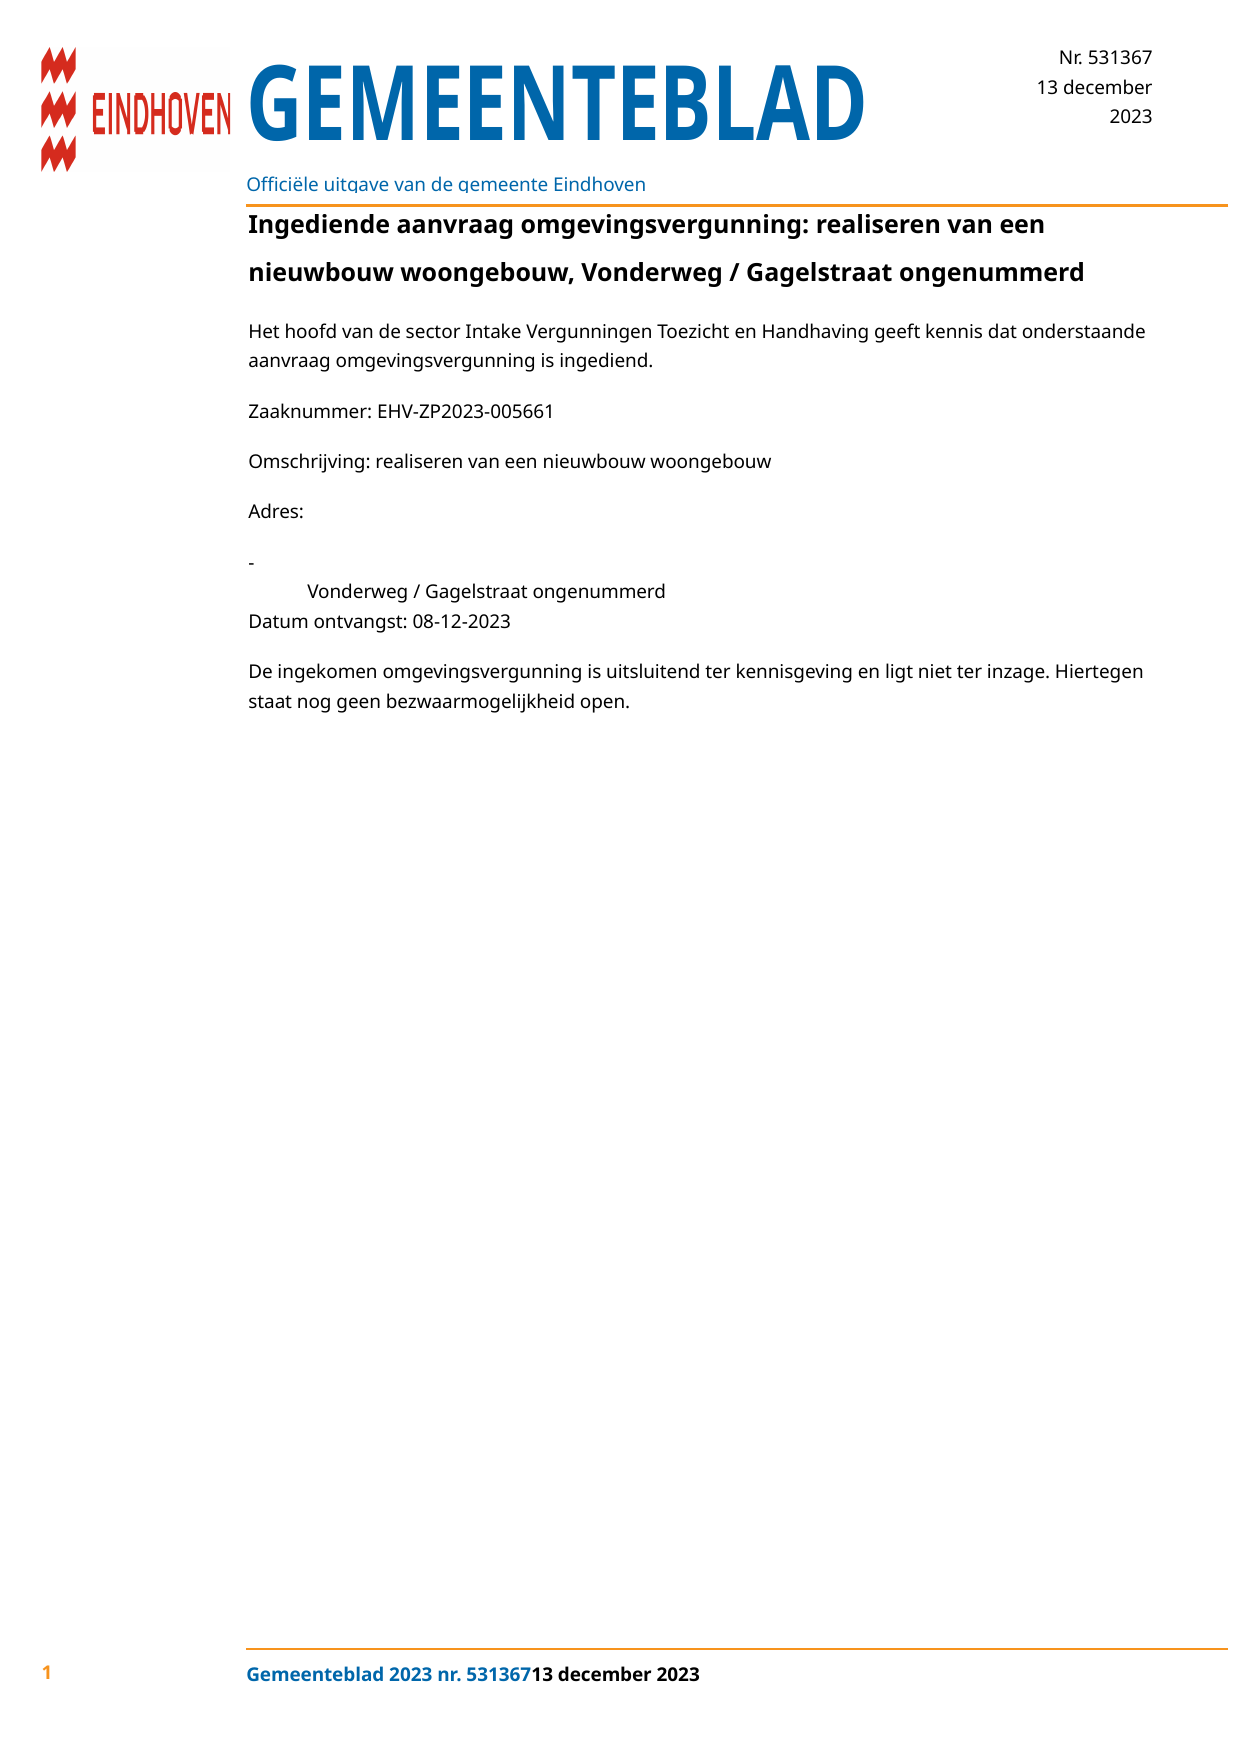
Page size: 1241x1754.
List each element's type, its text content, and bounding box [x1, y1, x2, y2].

text Het hoofd van de sector Intake Vergunningen Toezicht en Handhaving geeft kennis dat onderstaande aanvraag omgevingsvergunning is ingediend. [248, 318, 1152, 373]
text Omschrijving: realiseren van een nieuwbouw woongebouw [248, 448, 1152, 474]
list Vonderweg / Gagelstraat ongenummerd [248, 579, 1152, 604]
picture [41, 47, 231, 172]
text Zaaknummer: EHV-ZP2023-005661 [248, 398, 1152, 424]
text Ingediende aanvraag omgevingsvergunning: realiseren van een nieuwbouw woongebouw, Vonderweg / Gagelstraat ongenummerd [248, 207, 1152, 288]
text Datum ontvangst: 08-12-2023 [248, 608, 1152, 634]
text De ingekomen omgevingsvergunning is uitsluitend ter kennisgeving en ligt niet ter inzage. Hiertegen staat nog geen bezwaarmogelijkheid open. [248, 659, 1152, 714]
text Adres: [248, 499, 1152, 524]
